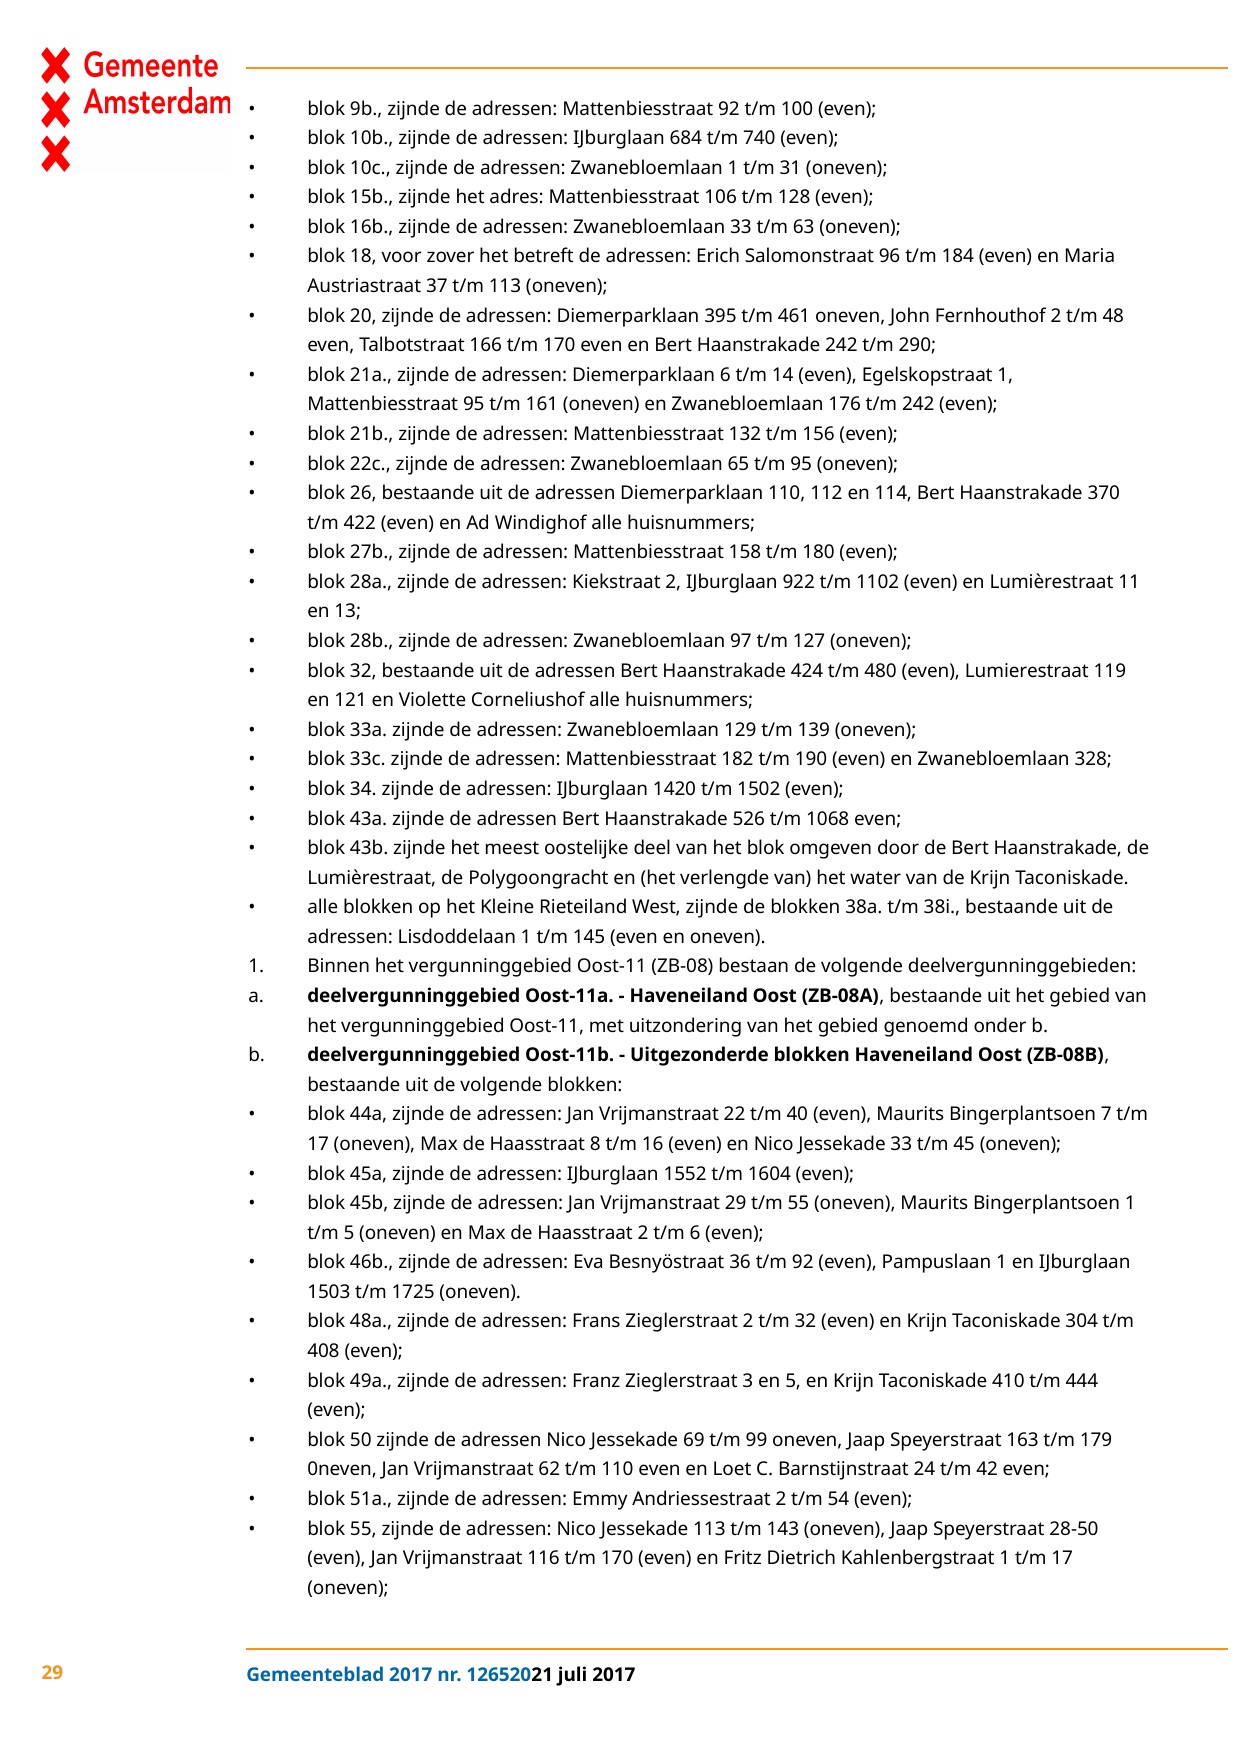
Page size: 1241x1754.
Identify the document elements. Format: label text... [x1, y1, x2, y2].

picture [41, 47, 231, 172]
list blok 45b, zijnde de adressen: Jan Vrijmanstraat 29 t/m 55 (oneven), Maurits Bingerplantsoen 1 t/m 5 (oneven) en Max de Haasstraat 2 t/m 6 (even); [248, 1189, 1152, 1245]
list blok 10b., zijnde de adressen: IJburglaan 684 t/m 740 (even); [248, 124, 1152, 150]
list blok 55, zijnde de adressen: Nico Jessekade 113 t/m 143 (oneven), Jaap Speyerstraat 28-50 (even), Jan Vrijmanstraat 116 t/m 170 (even) en Fritz Dietrich Kahlenbergstraat 1 t/m 17 (oneven); [248, 1515, 1152, 1600]
list blok 33c. zijnde de adressen: Mattenbiesstraat 182 t/m 190 (even) en Zwanebloemlaan 328; [248, 746, 1152, 771]
list blok 16b., zijnde de adressen: Zwanebloemlaan 33 t/m 63 (oneven); [248, 213, 1152, 239]
list blok 51a., zijnde de adressen: Emmy Andriessestraat 2 t/m 54 (even); [248, 1485, 1152, 1511]
list Binnen het vergunninggebied Oost-11 (ZB-08) bestaan de volgende deelvergunninggebieden: [248, 953, 1152, 978]
list blok 32, bestaande uit de adressen Bert Haanstrakade 424 t/m 480 (even), Lumierestraat 119 en 121 en Violette Corneliushof alle huisnummers; [248, 657, 1152, 712]
list blok 45a, zijnde de adressen: IJburglaan 1552 t/m 1604 (even); [248, 1160, 1152, 1186]
list blok 44a, zijnde de adressen: Jan Vrijmanstraat 22 t/m 40 (even), Maurits Bingerplantsoen 7 t/m 17 (oneven), Max de Haasstraat 8 t/m 16 (even) en Nico Jessekade 33 t/m 45 (oneven); [248, 1101, 1152, 1156]
list blok 34. zijnde de adressen: IJburglaan 1420 t/m 1502 (even); [248, 775, 1152, 801]
list blok 9b., zijnde de adressen: Mattenbiesstraat 92 t/m 100 (even); [248, 95, 1152, 121]
list blok 18, voor zover het betreft de adressen: Erich Salomonstraat 96 t/m 184 (even) en Maria Austriastraat 37 t/m 113 (oneven); [248, 243, 1152, 298]
list blok 27b., zijnde de adressen: Mattenbiesstraat 158 t/m 180 (even); [248, 538, 1152, 564]
list blok 46b., zijnde de adressen: Eva Besnyöstraat 36 t/m 92 (even), Pampuslaan 1 en IJburglaan 1503 t/m 1725 (oneven). [248, 1248, 1152, 1304]
list deelvergunninggebied Oost-11b. - Uitgezonderde blokken Haveneiland Oost (ZB-08B), bestaande uit de volgende blokken: [248, 1041, 1152, 1097]
list blok 21b., zijnde de adressen: Mattenbiesstraat 132 t/m 156 (even); [248, 420, 1152, 446]
list blok 26, bestaande uit de adressen Diemerparklaan 110, 112 en 114, Bert Haanstrakade 370 t/m 422 (even) en Ad Windighof alle huisnummers; [248, 479, 1152, 535]
list blok 28a., zijnde de adressen: Kiekstraat 2, IJburglaan 922 t/m 1102 (even) en Lumièrestraat 11 en 13; [248, 568, 1152, 623]
list blok 33a. zijnde de adressen: Zwanebloemlaan 129 t/m 139 (oneven); [248, 716, 1152, 742]
list deelvergunninggebied Oost-11a. - Haveneiland Oost (ZB-08A), bestaande uit het gebied van het vergunninggebied Oost-11, met uitzondering van het gebied genoemd onder b. [248, 982, 1152, 1038]
list blok 22c., zijnde de adressen: Zwanebloemlaan 65 t/m 95 (oneven); [248, 450, 1152, 476]
list blok 20, zijnde de adressen: Diemerparklaan 395 t/m 461 oneven, John Fernhouthof 2 t/m 48 even, Talbotstraat 166 t/m 170 even en Bert Haanstrakade 242 t/m 290; [248, 302, 1152, 357]
list alle blokken op het Kleine Rieteiland West, zijnde de blokken 38a. t/m 38i., bestaande uit de adressen: Lisdoddelaan 1 t/m 145 (even en oneven). [248, 893, 1152, 949]
list blok 43a. zijnde de adressen Bert Haanstrakade 526 t/m 1068 even; [248, 805, 1152, 831]
list blok 50 zijnde de adressen Nico Jessekade 69 t/m 99 oneven, Jaap Speyerstraat 163 t/m 179 0neven, Jan Vrijmanstraat 62 t/m 110 even en Loet C. Barnstijnstraat 24 t/m 42 even; [248, 1426, 1152, 1481]
list blok 21a., zijnde de adressen: Diemerparklaan 6 t/m 14 (even), Egelskopstraat 1, Mattenbiesstraat 95 t/m 161 (oneven) en Zwanebloemlaan 176 t/m 242 (even); [248, 361, 1152, 416]
list blok 43b. zijnde het meest oostelijke deel van het blok omgeven door de Bert Haanstrakade, de Lumièrestraat, de Polygoongracht en (het verlengde van) het water van de Krijn Taconiskade. [248, 834, 1152, 890]
list blok 49a., zijnde de adressen: Franz Zieglerstraat 3 en 5, en Krijn Taconiskade 410 t/m 444 (even); [248, 1367, 1152, 1422]
list blok 48a., zijnde de adressen: Frans Zieglerstraat 2 t/m 32 (even) en Krijn Taconiskade 304 t/m 408 (even); [248, 1308, 1152, 1363]
list blok 28b., zijnde de adressen: Zwanebloemlaan 97 t/m 127 (oneven); [248, 627, 1152, 653]
list blok 10c., zijnde de adressen: Zwanebloemlaan 1 t/m 31 (oneven); [248, 154, 1152, 180]
list blok 15b., zijnde het adres: Mattenbiesstraat 106 t/m 128 (even); [248, 183, 1152, 209]
